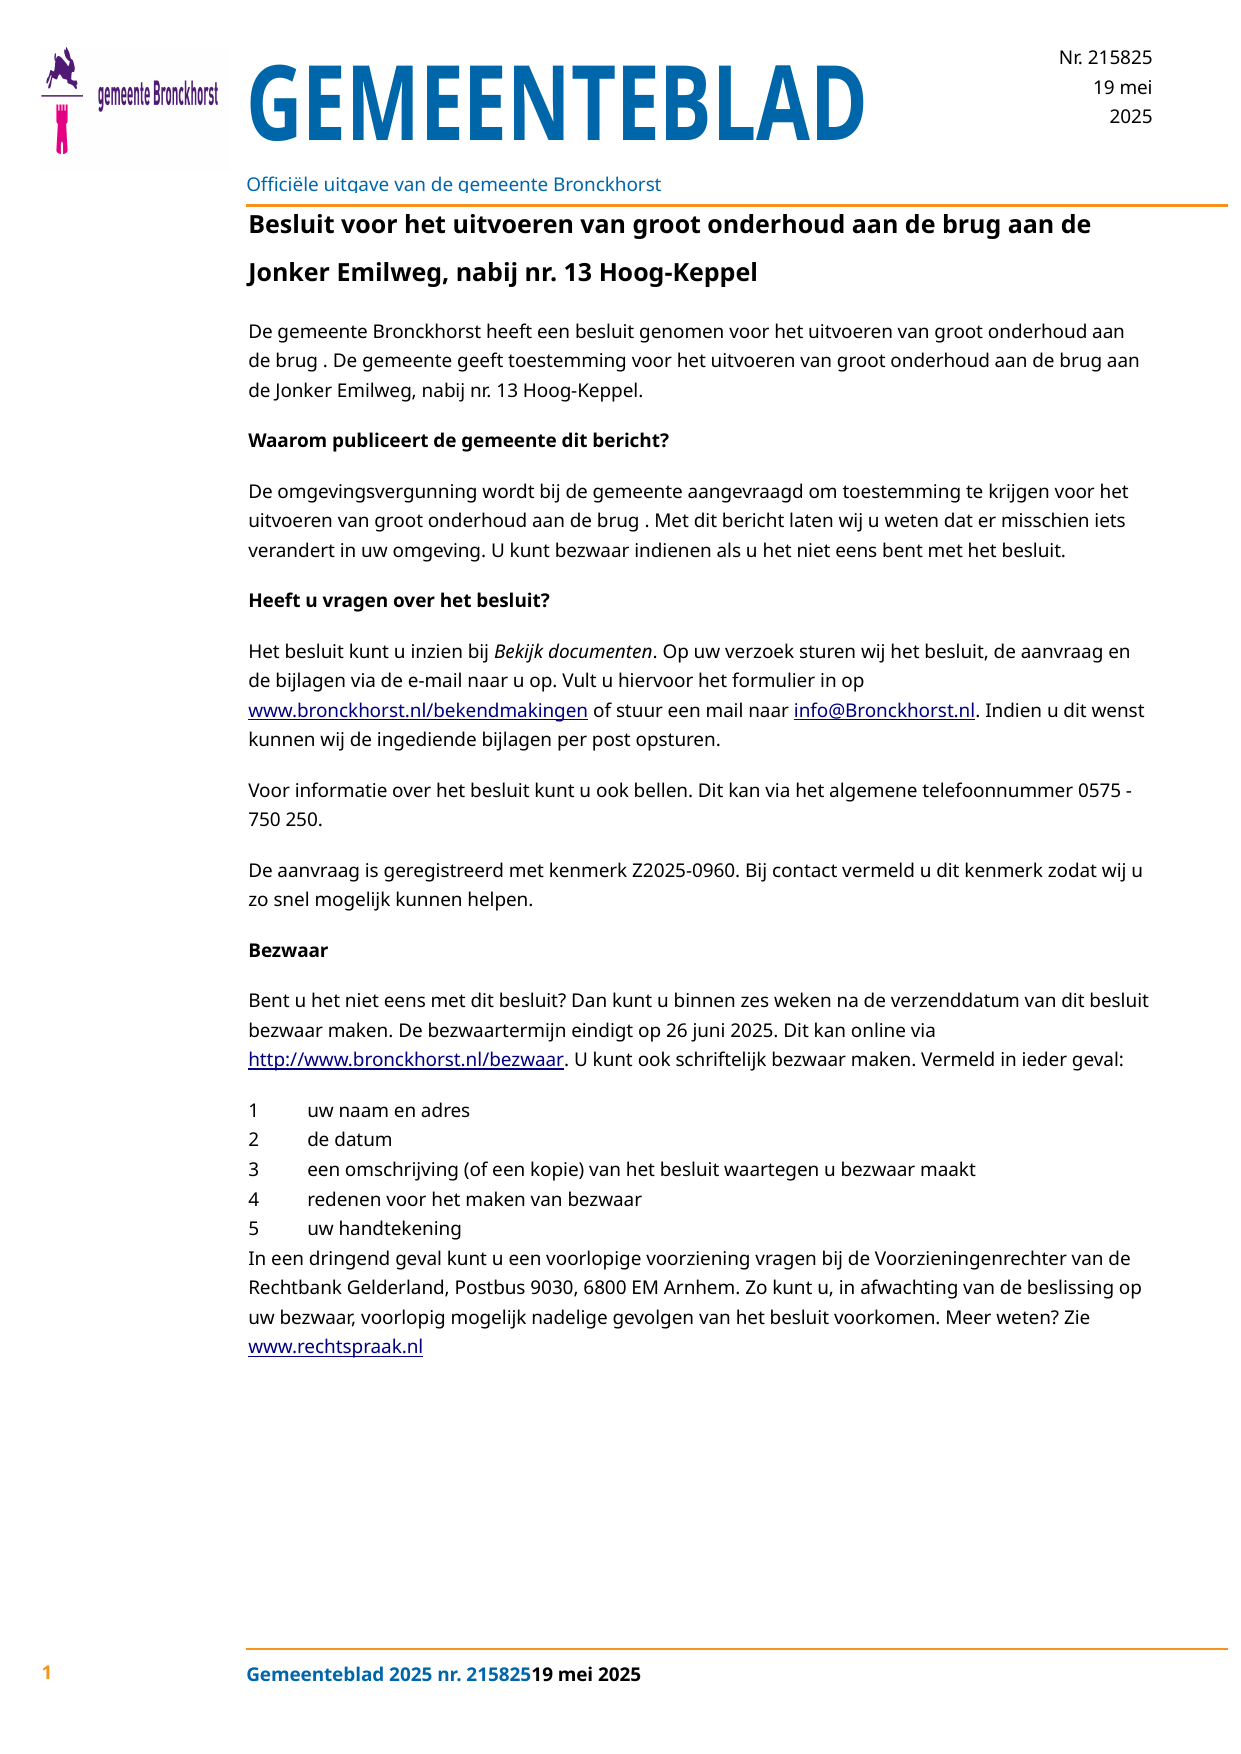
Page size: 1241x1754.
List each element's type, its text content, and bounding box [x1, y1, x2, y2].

text In een dringend geval kunt u een voorlopige voorziening vragen bij de Voorzieningenrechter van de Rechtbank Gelderland, Postbus 9030, 6800 EM Arnhem. Zo kunt u, in afwachting van de beslissing op uw bezwaar, voorlopig mogelijk nadelige gevolgen van het besluit voorkomen. Meer weten? Zie www.rechtspraak.nl [248, 1245, 1152, 1359]
list redenen voor het maken van bezwaar [248, 1186, 1152, 1212]
text De gemeente Bronckhorst heeft een besluit genomen voor het uitvoeren van groot onderhoud aan de brug . De gemeente geeft toestemming voor het uitvoeren van groot onderhoud aan de brug aan de Jonker Emilweg, nabij nr. 13 Hoog-Keppel. [248, 318, 1152, 403]
text Heeft u vragen over het besluit? [248, 587, 1152, 613]
text Voor informatie over het besluit kunt u ook bellen. Dit kan via het algemene telefoonnummer 0575 - 750 250. [248, 777, 1152, 832]
list een omschrijving (of een kopie) van het besluit waartegen u bezwaar maakt [248, 1156, 1152, 1182]
list uw handtekening [248, 1215, 1152, 1241]
text Besluit voor het uitvoeren van groot onderhoud aan de brug aan de Jonker Emilweg, nabij nr. 13 Hoog-Keppel [248, 207, 1152, 288]
picture [41, 47, 231, 172]
text Het besluit kunt u inzien bij Bekijk documenten. Op uw verzoek sturen wij het besluit, de aanvraag en de bijlagen via de e-mail naar u op. Vult u hiervoor het formulier in op www.bronckhorst.nl/bekendmakingen of stuur een mail naar info@Bronckhorst.nl. Indien u dit wenst kunnen wij de ingediende bijlagen per post opsturen. [248, 638, 1152, 752]
text Waarom publiceert de gemeente dit bericht? [248, 427, 1152, 453]
list de datum [248, 1127, 1152, 1152]
text Bezwaar [248, 937, 1152, 963]
text De omgevingsvergunning wordt bij de gemeente aangevraagd om toestemming te krijgen voor het uitvoeren van groot onderhoud aan de brug . Met dit bericht laten wij u weten dat er misschien iets verandert in uw omgeving. U kunt bezwaar indienen als u het niet eens bent met het besluit. [248, 478, 1152, 563]
text De aanvraag is geregistreerd met kenmerk Z2025-0960. Bij contact vermeld u dit kenmerk zodat wij u zo snel mogelijk kunnen helpen. [248, 857, 1152, 912]
text Bent u het niet eens met dit besluit? Dan kunt u binnen zes weken na de verzenddatum van dit besluit bezwaar maken. De bezwaartermijn eindigt op 26 juni 2025. Dit kan online via http://www.bronckhorst.nl/bezwaar. U kunt ook schriftelijk bezwaar maken. Vermeld in ieder geval: [248, 987, 1152, 1072]
list uw naam en adres [248, 1097, 1152, 1123]
